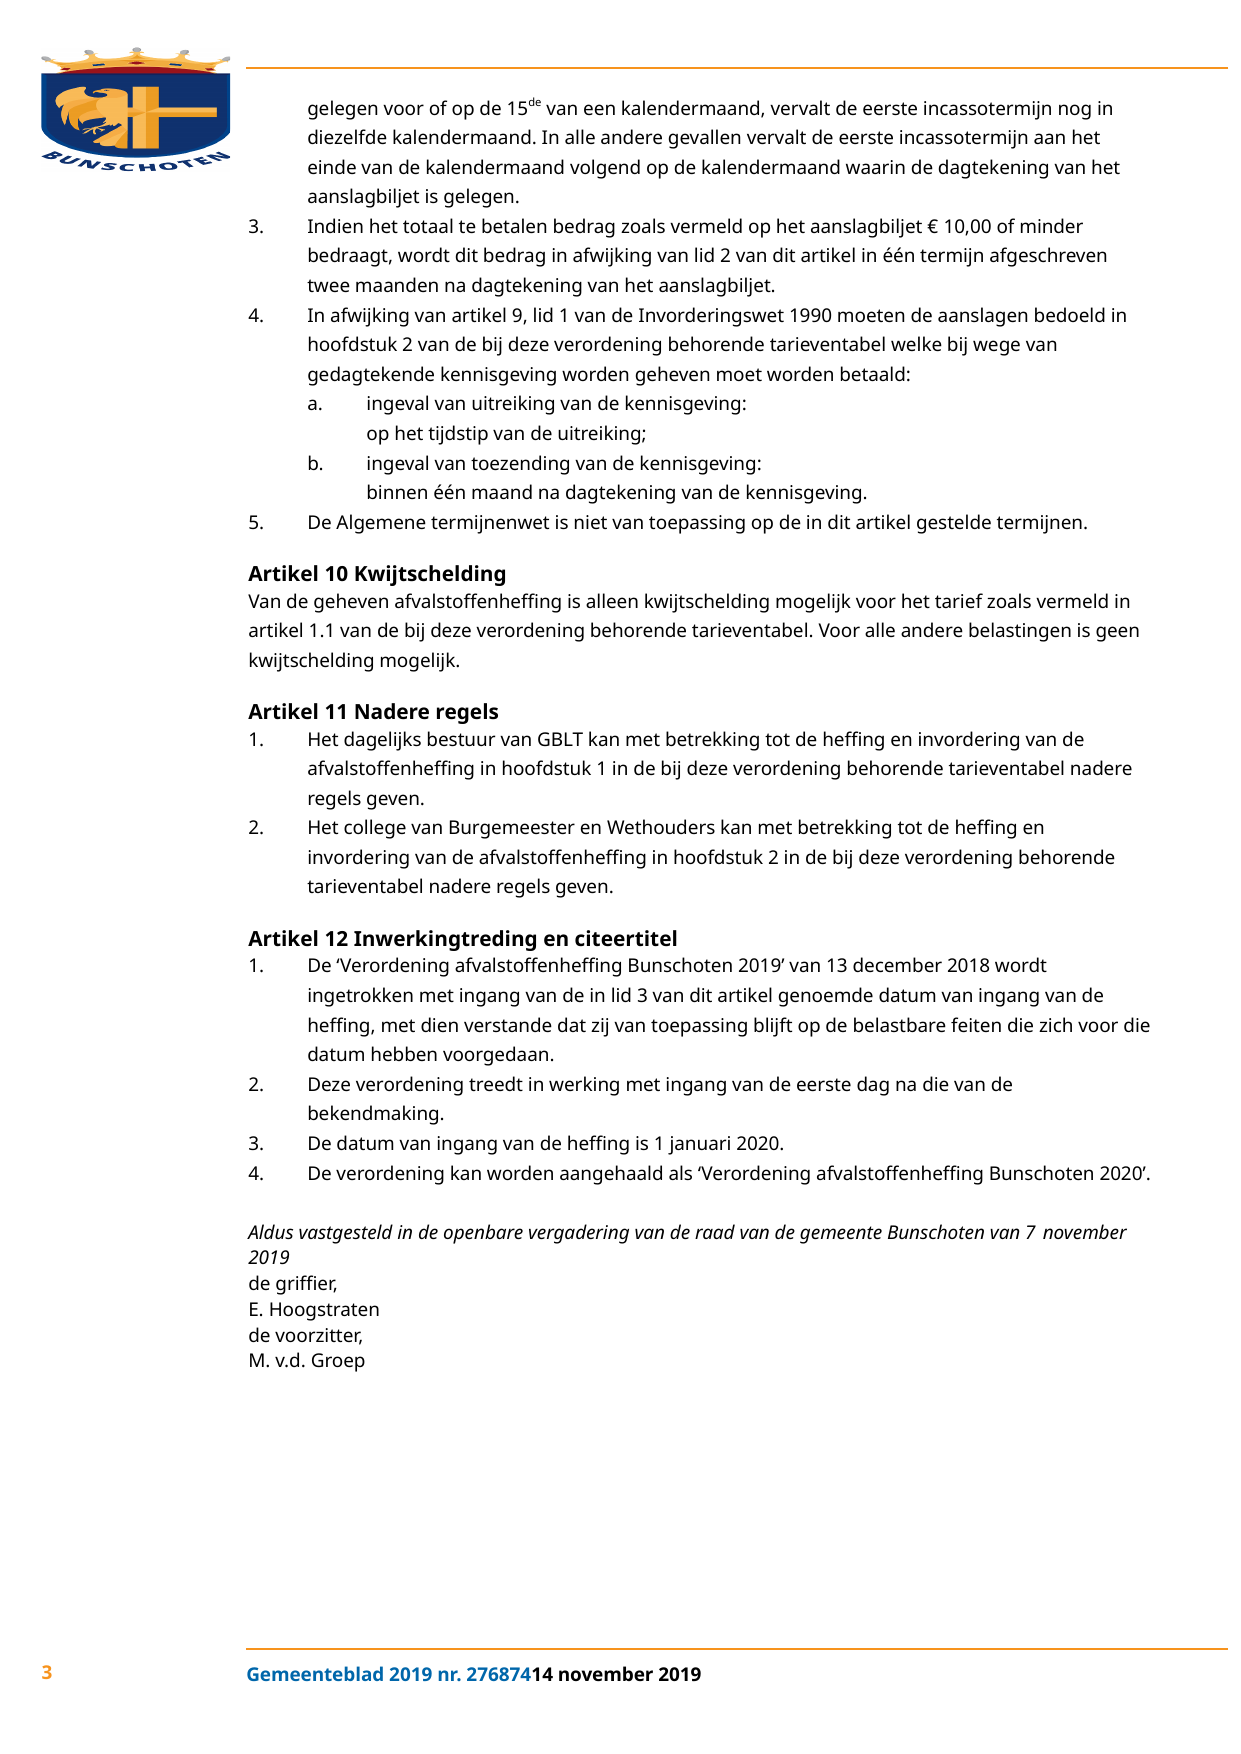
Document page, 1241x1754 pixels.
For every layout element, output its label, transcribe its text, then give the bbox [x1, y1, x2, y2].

list De datum van ingang van de heffing is 1 januari 2020. [248, 1130, 1152, 1156]
list Deze verordening treedt in werking met ingang van de eerste dag na die van de bekendmaking. [248, 1071, 1152, 1126]
list ingeval van toezending van de kennisgeving: [307, 450, 1152, 476]
text de voorzitter, [248, 1322, 1152, 1347]
text Artikel 11 Nadere regels [248, 697, 1152, 726]
list Indien het totaal te betalen bedrag zoals vermeld op het aanslagbiljet € 10,00 of minder bedraagt, wordt dit bedrag in afwijking van lid 2 van dit artikel in één termijn afgeschreven twee maanden na dagtekening van het aanslagbiljet. [248, 213, 1152, 298]
text Artikel 12 Inwerkingtreding en citeertitel [248, 924, 1152, 953]
list De verordening kan worden aangehaald als ‘Verordening afvalstoffenheffing Bunschoten 2020’. [248, 1160, 1152, 1185]
list ingeval van uitreiking van de kennisgeving: [307, 391, 1152, 416]
text Van de geheven afvalstoffenheffing is alleen kwijtschelding mogelijk voor het tarief zoals vermeld in artikel 1.1 van de bij deze verordening behorende tarieventabel. Voor alle andere belastingen is geen kwijtschelding mogelijk. [248, 588, 1152, 673]
list De Algemene termijnenwet is niet van toepassing op de in dit artikel gestelde termijnen. [248, 509, 1152, 535]
list binnen één maand na dagtekening van de kennisgeving. [307, 479, 1152, 505]
list Het college van Burgemeester en Wethouders kan met betrekking tot de heffing en invordering van de afvalstoffenheffing in hoofdstuk 2 in de bij deze verordening behorende tarieventabel nadere regels geven. [248, 814, 1152, 899]
text Aldus vastgesteld in de openbare vergadering van de raad van de gemeente Bunschoten van 7 november 2019 [248, 1219, 1152, 1270]
list gelegen voor of op de 15de van een kalendermaand, vervalt de eerste incassotermijn nog in diezelfde kalendermaand. In alle andere gevallen vervalt de eerste incassotermijn aan het einde van de kalendermaand volgend op de kalendermaand waarin de dagtekening van het aanslagbiljet is gelegen. [248, 95, 1152, 209]
text M. v.d. Groep [248, 1347, 1152, 1373]
picture [41, 47, 231, 172]
text Artikel 10 Kwijtschelding [248, 559, 1152, 588]
list Het dagelijks bestuur van GBLT kan met betrekking tot de heffing en invordering van de afvalstoffenheffing in hoofdstuk 1 in de bij deze verordening behorende tarieventabel nadere regels geven. [248, 726, 1152, 811]
list In afwijking van artikel 9, lid 1 van de Invorderingswet 1990 moeten de aanslagen bedoeld in hoofdstuk 2 van de bij deze verordening behorende tarieventabel welke bij wege van gedagtekende kennisgeving worden geheven moet worden betaald: [248, 302, 1152, 387]
text de griffier, [248, 1270, 1152, 1296]
list De ‘Verordening afvalstoffenheffing Bunschoten 2019’ van 13 december 2018 wordt ingetrokken met ingang van de in lid 3 van dit artikel genoemde datum van ingang van de heffing, met dien verstande dat zij van toepassing blijft op de belastbare feiten die zich voor die datum hebben voorgedaan. [248, 953, 1152, 1067]
text E. Hoogstraten [248, 1296, 1152, 1322]
list op het tijdstip van de uitreiking; [307, 420, 1152, 446]
